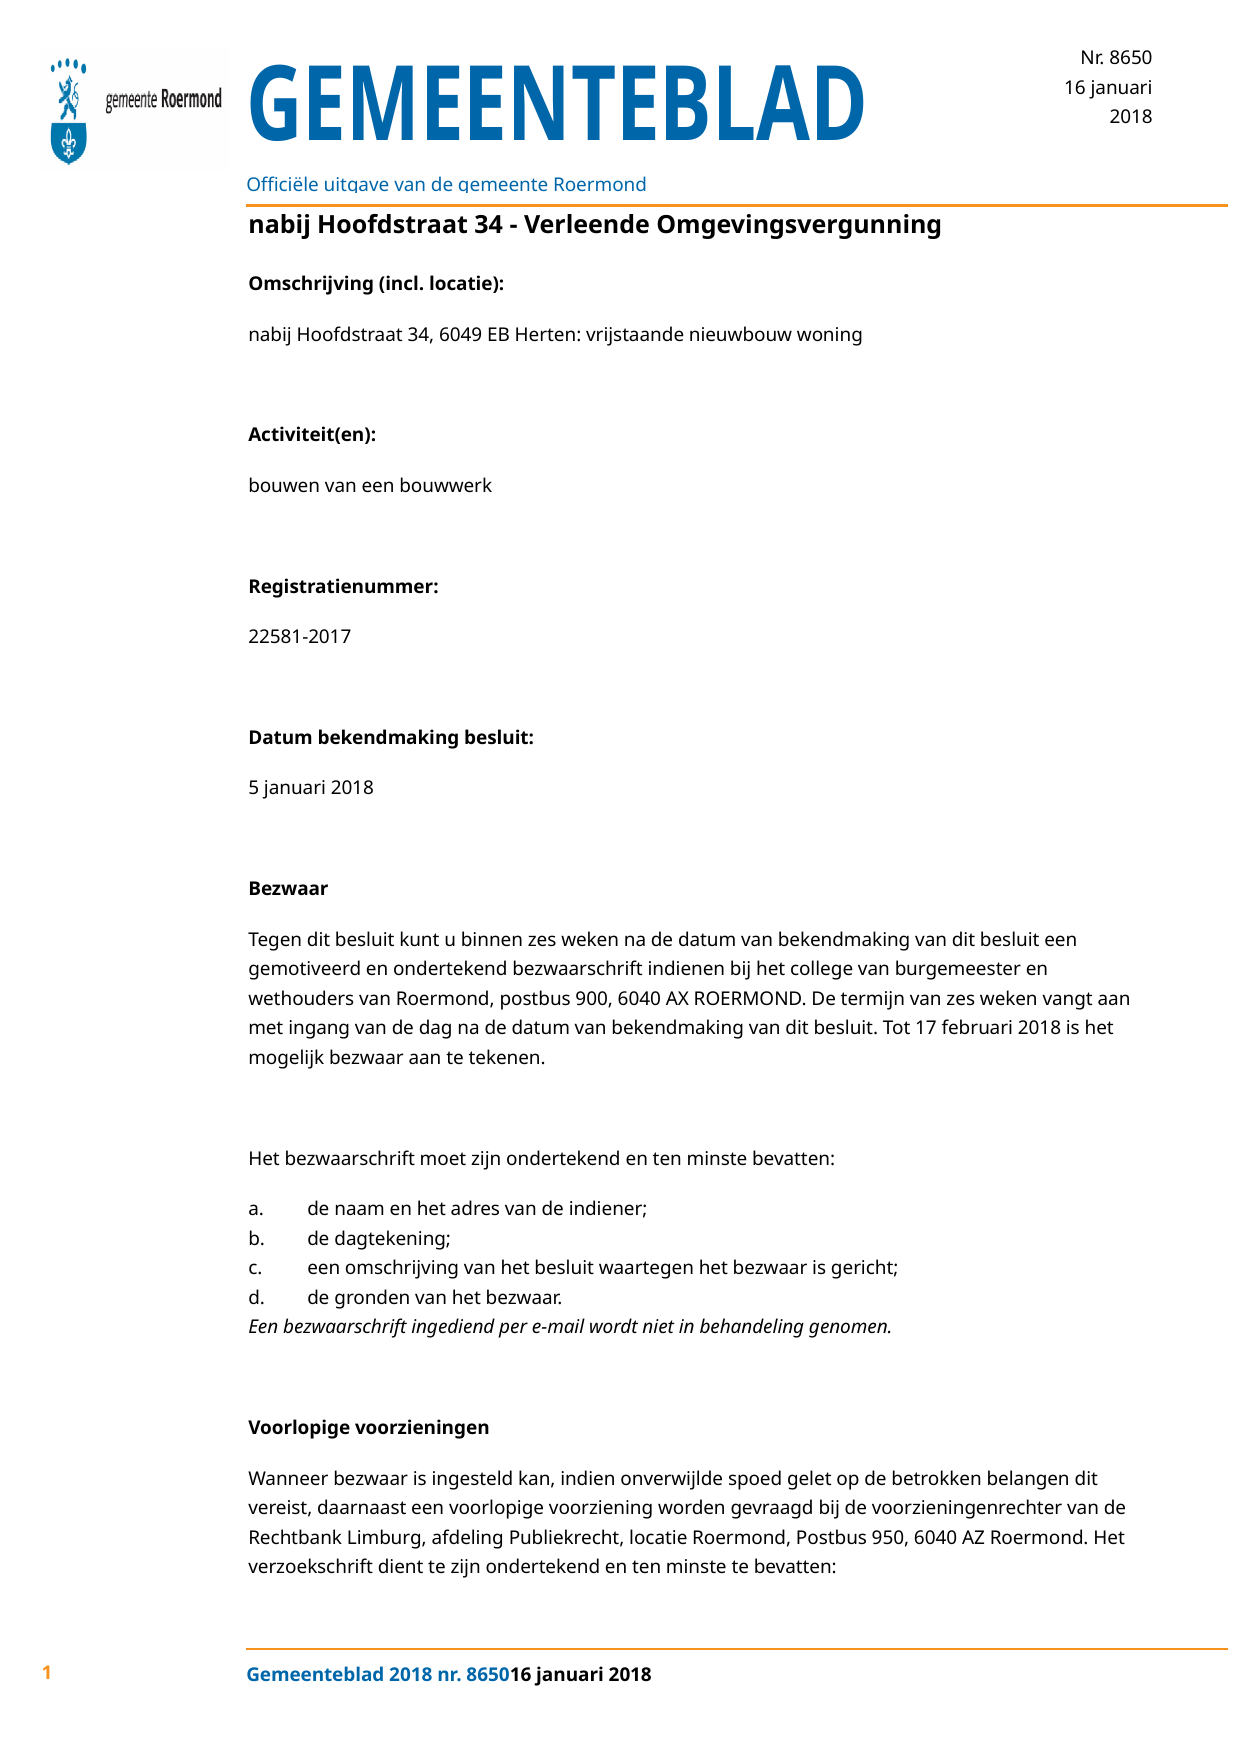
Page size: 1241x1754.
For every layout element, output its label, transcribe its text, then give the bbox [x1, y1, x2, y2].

text Voorlopige voorzieningen [248, 1414, 1152, 1440]
text Registratienummer: [248, 573, 1152, 598]
text Tegen dit besluit kunt u binnen zes weken na de datum van bekendmaking van dit besluit een gemotiveerd en ondertekend bezwaarschrift indienen bij het college van burgemeester en wethouders van Roermond, postbus 900, 6040 AX ROERMOND. De termijn van zes weken vangt aan met ingang van de dag na de datum van bekendmaking van dit besluit. Tot 17 februari 2018 is het mogelijk bezwaar aan te tekenen. [248, 926, 1152, 1070]
list de dagtekening; [248, 1225, 1152, 1251]
text Activiteit(en): [248, 422, 1152, 447]
text Een bezwaarschrift ingediend per e-mail wordt niet in behandeling genomen. [248, 1314, 1152, 1339]
text Het bezwaarschrift moet zijn ondertekend en ten minste bevatten: [248, 1145, 1152, 1171]
text Datum bekendmaking besluit: [248, 724, 1152, 750]
text nabij Hoofdstraat 34, 6049 EB Herten: vrijstaande nieuwbouw woning [248, 321, 1152, 346]
text 5 januari 2018 [248, 774, 1152, 800]
list de naam en het adres van de indiener; [248, 1195, 1152, 1221]
text bouwen van een bouwwerk [248, 472, 1152, 498]
list een omschrijving van het besluit waartegen het bezwaar is gericht; [248, 1254, 1152, 1280]
text Bezwaar [248, 875, 1152, 901]
text 22581-2017 [248, 623, 1152, 649]
list de gronden van het bezwaar. [248, 1284, 1152, 1310]
text Wanneer bezwaar is ingesteld kan, indien onverwijlde spoed gelet op de betrokken belangen dit vereist, daarnaast een voorlopige voorziening worden gevraagd bij de voorzieningenrechter van de Rechtbank Limburg, afdeling Publiekrecht, locatie Roermond, Postbus 950, 6040 AZ Roermond. Het verzoekschrift dient te zijn ondertekend en ten minste te bevatten: [248, 1465, 1152, 1579]
picture [41, 47, 231, 172]
text Omschrijving (incl. locatie): [248, 270, 1152, 296]
text nabij Hoofdstraat 34 - Verleende Omgevingsvergunning [248, 207, 1152, 241]
